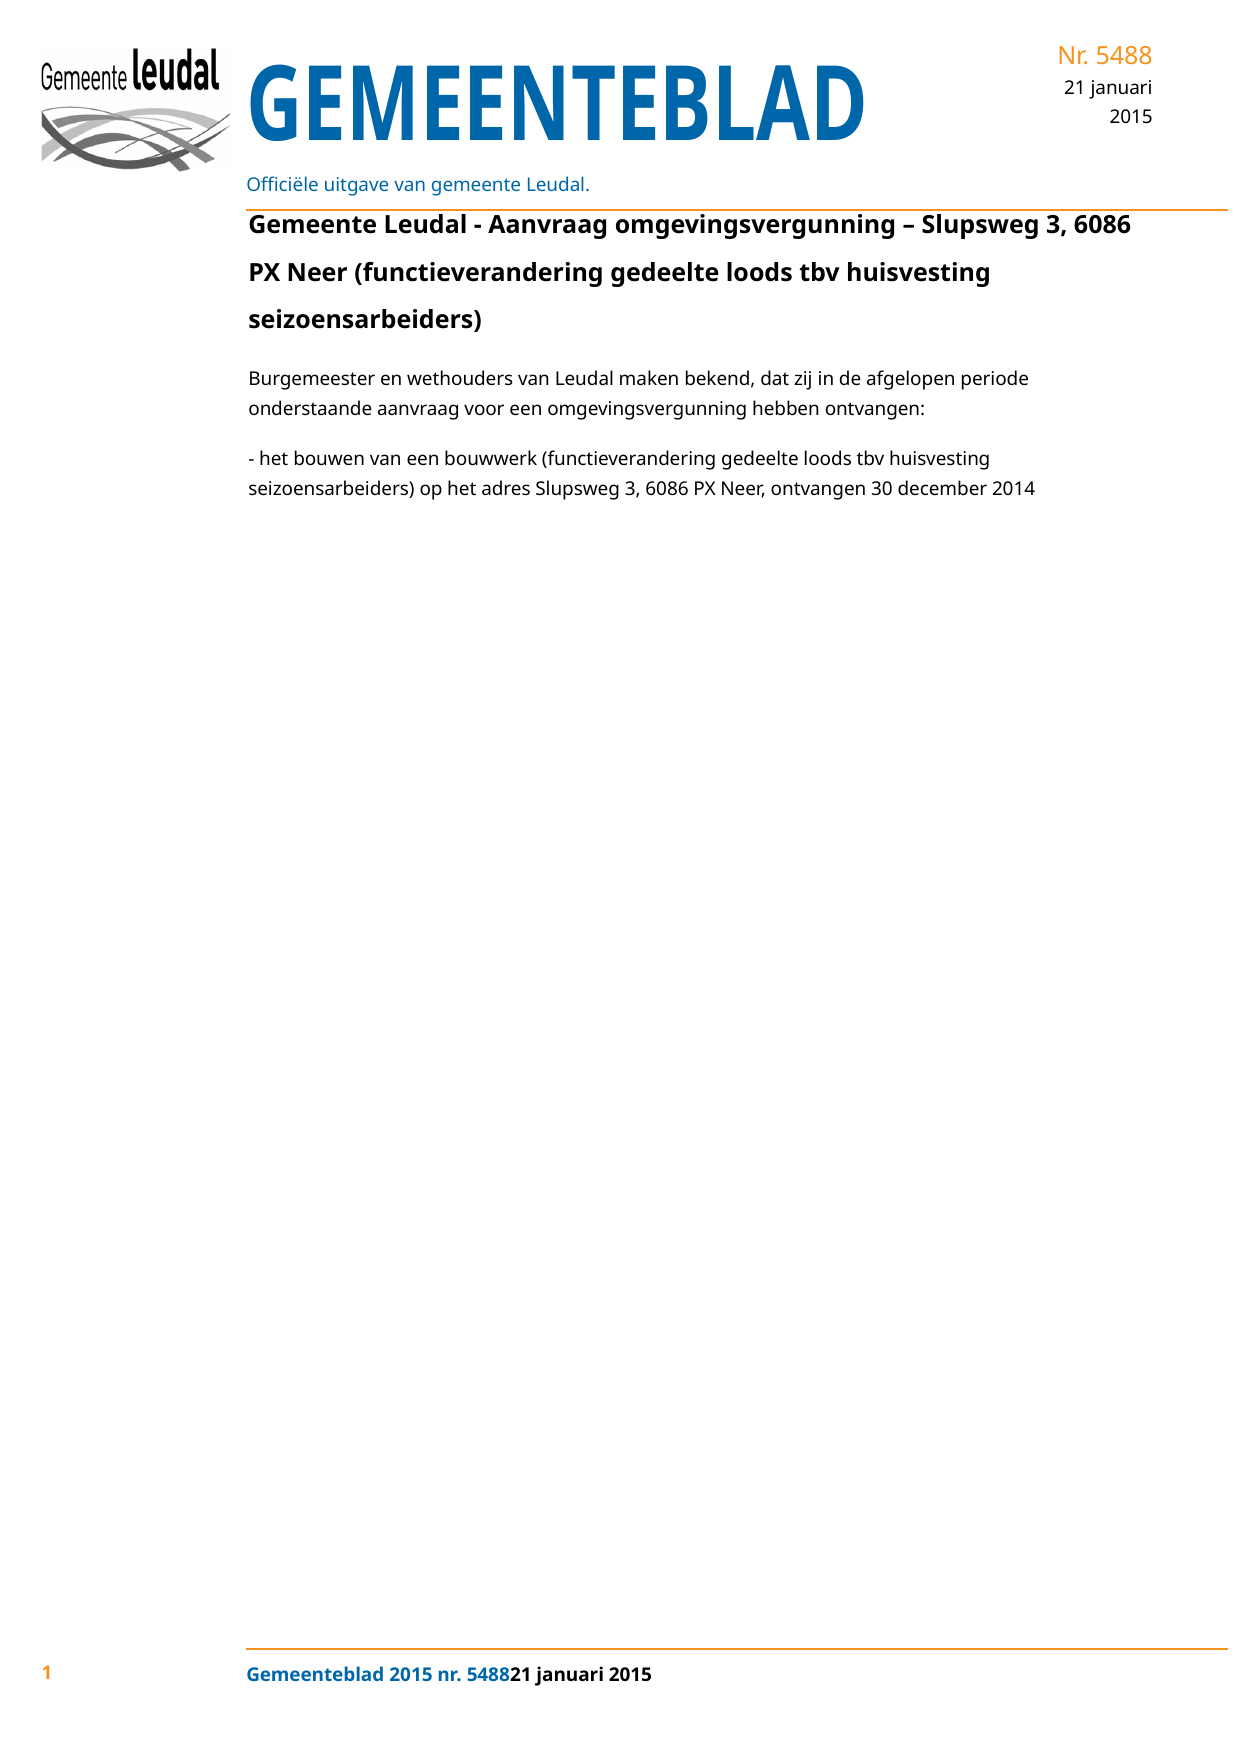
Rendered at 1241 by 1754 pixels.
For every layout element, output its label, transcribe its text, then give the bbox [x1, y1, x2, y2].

text Gemeente Leudal - Aanvraag omgevingsvergunning – Slupsweg 3, 6086 PX Neer (functieverandering gedeelte loods tbv huisvesting seizoensarbeiders) [248, 211, 1152, 336]
text - het bouwen van een bouwwerk (functieverandering gedeelte loods tbv huisvesting seizoensarbeiders) op het adres Slupsweg 3, 6086 PX Neer, ontvangen 30 december 2014 [248, 446, 1152, 501]
text Burgemeester en wethouders van Leudal maken bekend, dat zij in de afgelopen periode onderstaande aanvraag voor een omgevingsvergunning hebben ontvangen: [248, 366, 1152, 421]
picture [41, 47, 231, 172]
